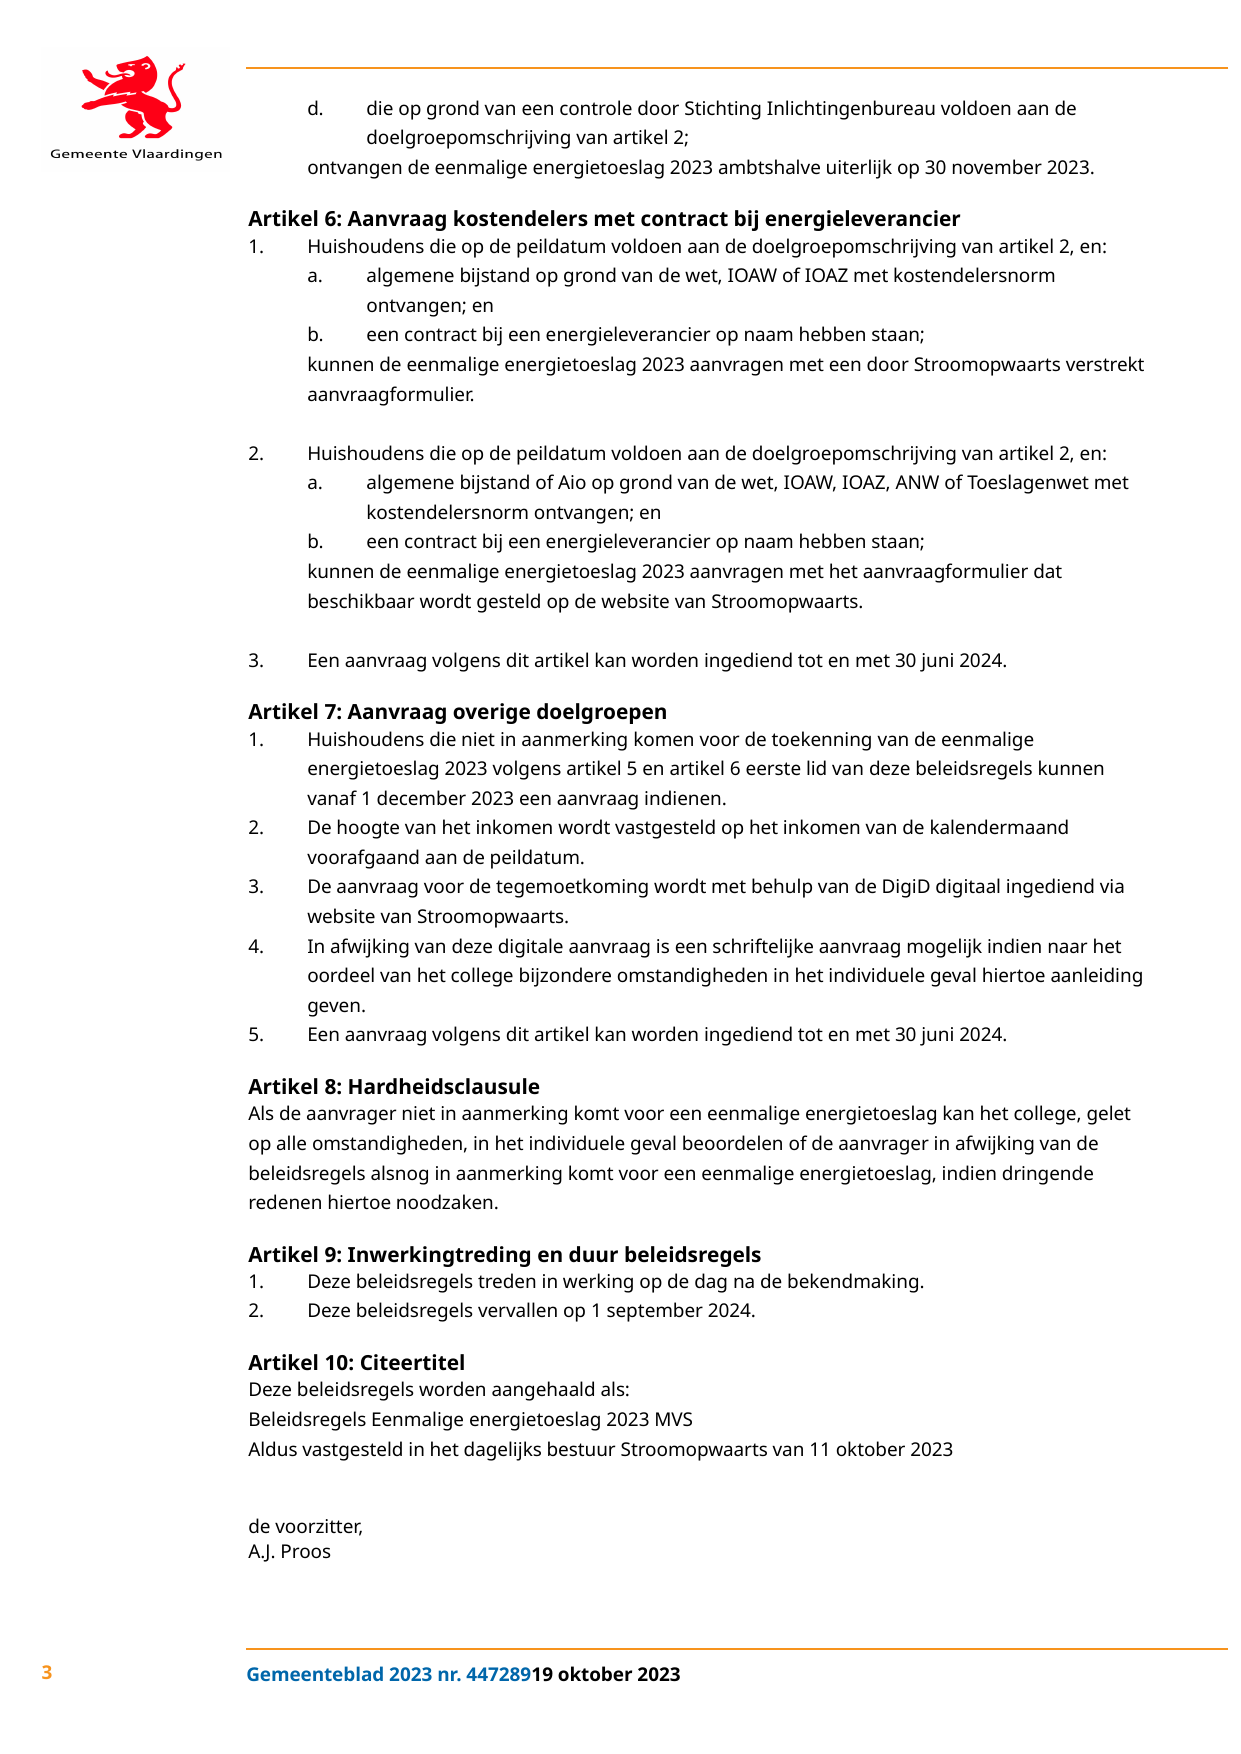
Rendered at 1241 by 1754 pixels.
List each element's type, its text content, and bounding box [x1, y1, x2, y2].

text de voorzitter, [248, 1513, 1152, 1539]
list kunnen de eenmalige energietoeslag 2023 aanvragen met het aanvraagformulier dat beschikbaar wordt gesteld op de website van Stroomopwaarts. [248, 558, 1152, 613]
text Aldus vastgesteld in het dagelijks bestuur Stroomopwaarts van 11 oktober 2023 [248, 1436, 1152, 1461]
text Artikel 6: Aanvraag kostendelers met contract bij energieleverancier [248, 204, 1152, 233]
text Artikel 7: Aanvraag overige doelgroepen [248, 697, 1152, 726]
list In afwijking van deze digitale aanvraag is een schriftelijke aanvraag mogelijk indien naar het oordeel van het college bijzondere omstandigheden in het individuele geval hiertoe aanleiding geven. [248, 933, 1152, 1018]
list Deze beleidsregels vervallen op 1 september 2024. [248, 1298, 1152, 1323]
text Als de aanvrager niet in aanmerking komt voor een eenmalige energietoeslag kan het college, gelet op alle omstandigheden, in het individuele geval beoordelen of de aanvrager in afwijking van de beleidsregels alsnog in aanmerking komt voor een eenmalige energietoeslag, indien dringende redenen hiertoe noodzaken. [248, 1101, 1152, 1215]
text Deze beleidsregels worden aangehaald als: [248, 1377, 1152, 1402]
list algemene bijstand of Aio op grond van de wet, IOAW, IOAZ, ANW of Toeslagenwet met kostendelersnorm ontvangen; en [307, 469, 1152, 525]
text Artikel 9: Inwerkingtreding en duur beleidsregels [248, 1240, 1152, 1268]
list een contract bij een energieleverancier op naam hebben staan; [307, 322, 1152, 347]
list Een aanvraag volgens dit artikel kan worden ingediend tot en met 30 juni 2024. [248, 1022, 1152, 1047]
text Beleidsregels Eenmalige energietoeslag 2023 MVS [248, 1406, 1152, 1432]
list Huishoudens die op de peildatum voldoen aan de doelgroepomschrijving van artikel 2, en: [248, 233, 1152, 258]
list Deze beleidsregels treden in werking op de dag na de bekendmaking. [248, 1268, 1152, 1294]
list Huishoudens die niet in aanmerking komen voor de toekenning van de eenmalige energietoeslag 2023 volgens artikel 5 en artikel 6 eerste lid van deze beleidsregels kunnen vanaf 1 december 2023 een aanvraag indienen. [248, 726, 1152, 811]
list Huishoudens die op de peildatum voldoen aan de doelgroepomschrijving van artikel 2, en: [248, 440, 1152, 466]
list ontvangen de eenmalige energietoeslag 2023 ambtshalve uiterlijk op 30 november 2023. [248, 154, 1152, 180]
list De aanvraag voor de tegemoetkoming wordt met behulp van de DigiD digitaal ingediend via website van Stroomopwaarts. [248, 874, 1152, 929]
list kunnen de eenmalige energietoeslag 2023 aanvragen met een door Stroomopwaarts verstrekt aanvraagformulier. [248, 351, 1152, 406]
picture [41, 47, 231, 172]
list die op grond van een controle door Stichting Inlichtingenbureau voldoen aan de doelgroepomschrijving van artikel 2; [307, 95, 1152, 150]
list De hoogte van het inkomen wordt vastgesteld op het inkomen van de kalendermaand voorafgaand aan de peildatum. [248, 814, 1152, 870]
list Een aanvraag volgens dit artikel kan worden ingediend tot en met 30 juni 2024. [248, 647, 1152, 673]
text A.J. Proos [248, 1539, 1152, 1564]
text Artikel 8: Hardheidsclausule [248, 1072, 1152, 1101]
list algemene bijstand op grond van de wet, IOAW of IOAZ met kostendelersnorm ontvangen; en [307, 262, 1152, 318]
list een contract bij een energieleverancier op naam hebben staan; [307, 529, 1152, 554]
text Artikel 10: Citeertitel [248, 1348, 1152, 1377]
